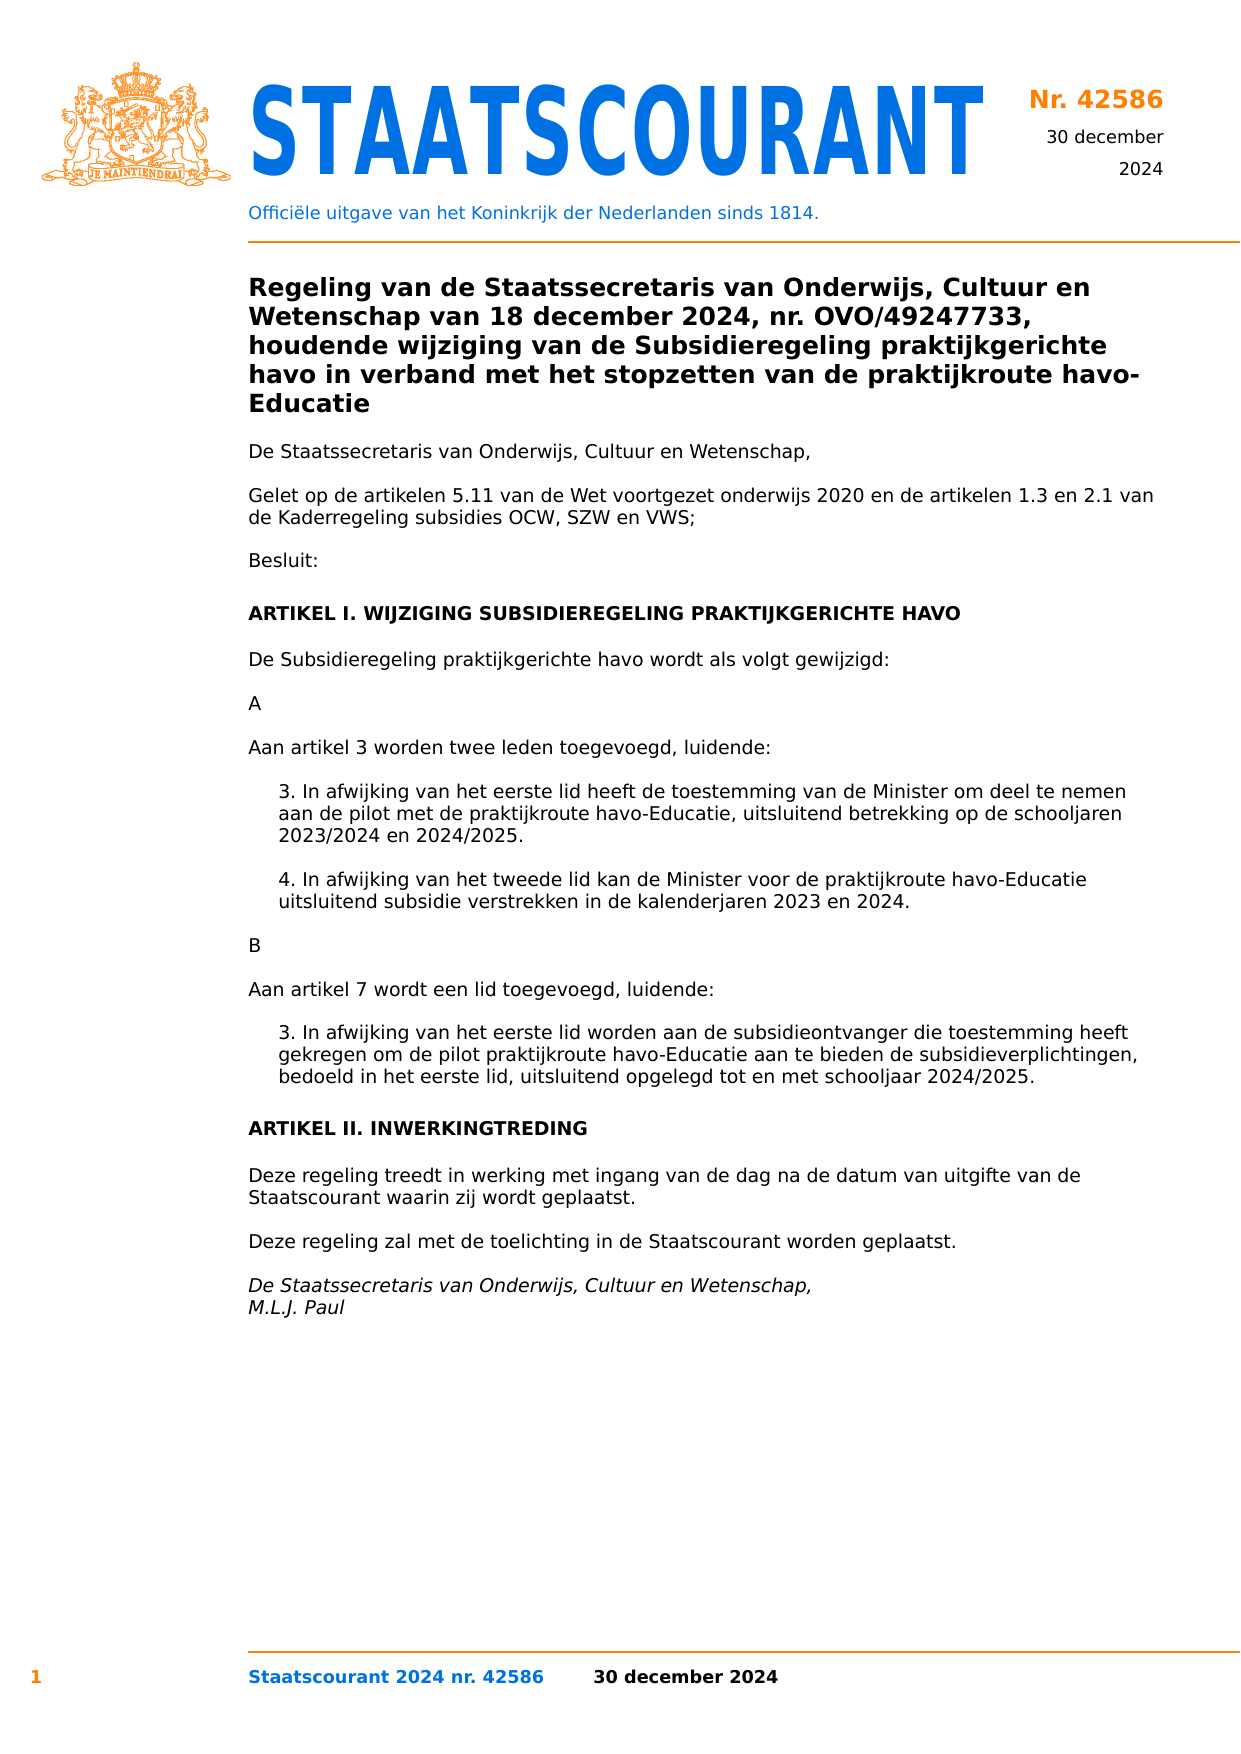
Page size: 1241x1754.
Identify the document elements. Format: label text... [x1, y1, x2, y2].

text A [248, 693, 1163, 715]
table_cell 2024 [998, 153, 1240, 203]
text Besluit: [248, 550, 1163, 572]
table_header Nr. 42586 [998, 62, 1240, 121]
subtitle ARTIKEL I. WIJZIGING SUBSIDIEREGELING PRAKTIJKGERICHTE HAVO [248, 602, 1163, 624]
table_header [25, 62, 248, 241]
text De Subsidieregeling praktijkgerichte havo wordt als volgt gewijzigd: [248, 649, 1163, 671]
table_cell Officiële uitgave van het Koninkrijk der Nederlanden sinds 1814. [248, 203, 1240, 241]
subtitle ARTIKEL II. INWERKINGTREDING [248, 1118, 1163, 1140]
picture [41, 62, 231, 186]
text Deze regeling treedt in werking met ingang van de dag na de datum van uitgifte van de Staatscourant waarin zij wordt geplaatst. [248, 1165, 1163, 1209]
text Gelet op de artikelen 5.11 van de Wet voortgezet onderwijs 2020 en de artikelen 1.3 en 2.1 van de Kaderregeling subsidies OCW, SZW en VWS; [248, 484, 1163, 528]
text 4. In afwijking van het tweede lid kan de Minister voor de praktijkroute havo-Educatie uitsluitend subsidie verstrekken in de kalenderjaren 2023 en 2024. [278, 869, 1163, 913]
text Aan artikel 7 wordt een lid toegevoegd, luidende: [248, 978, 1163, 1000]
text De Staatssecretaris van Onderwijs, Cultuur en Wetenschap, [248, 441, 1163, 463]
text Aan artikel 3 worden twee leden toegevoegd, luidende: [248, 737, 1163, 759]
text B [248, 934, 1163, 957]
text Deze regeling zal met de toelichting in de Staatscourant worden geplaatst. [248, 1231, 1163, 1253]
subtitle Regeling van de Staatssecretaris van Onderwijs, Cultuur en Wetenschap van 18 december 2024, nr. OVO/49247733, houdende wijziging van de Subsidieregeling praktijkgerichte havo in verband met het stopzetten van de praktijkroute havo-Educatie [248, 273, 1163, 419]
text 3. In afwijking van het eerste lid worden aan de subsidieontvanger die toestemming heeft gekregen om de pilot praktijkroute havo-Educatie aan te bieden de subsidieverplichtingen, bedoeld in het eerste lid, uitsluitend opgelegd tot en met schooljaar 2024/2025. [278, 1022, 1163, 1088]
text 3. In afwijking van het eerste lid heeft de toestemming van de Minister om deel te nemen aan de pilot met de praktijkroute havo-Educatie, uitsluitend betrekking op de schooljaren 2023/2024 en 2024/2025. [278, 781, 1163, 847]
table_header STAATSCOURANT [248, 62, 998, 203]
text De Staatssecretaris van Onderwijs, Cultuur en Wetenschap, M.L.J. Paul [248, 1275, 1163, 1319]
table_cell 30 december [998, 121, 1240, 153]
